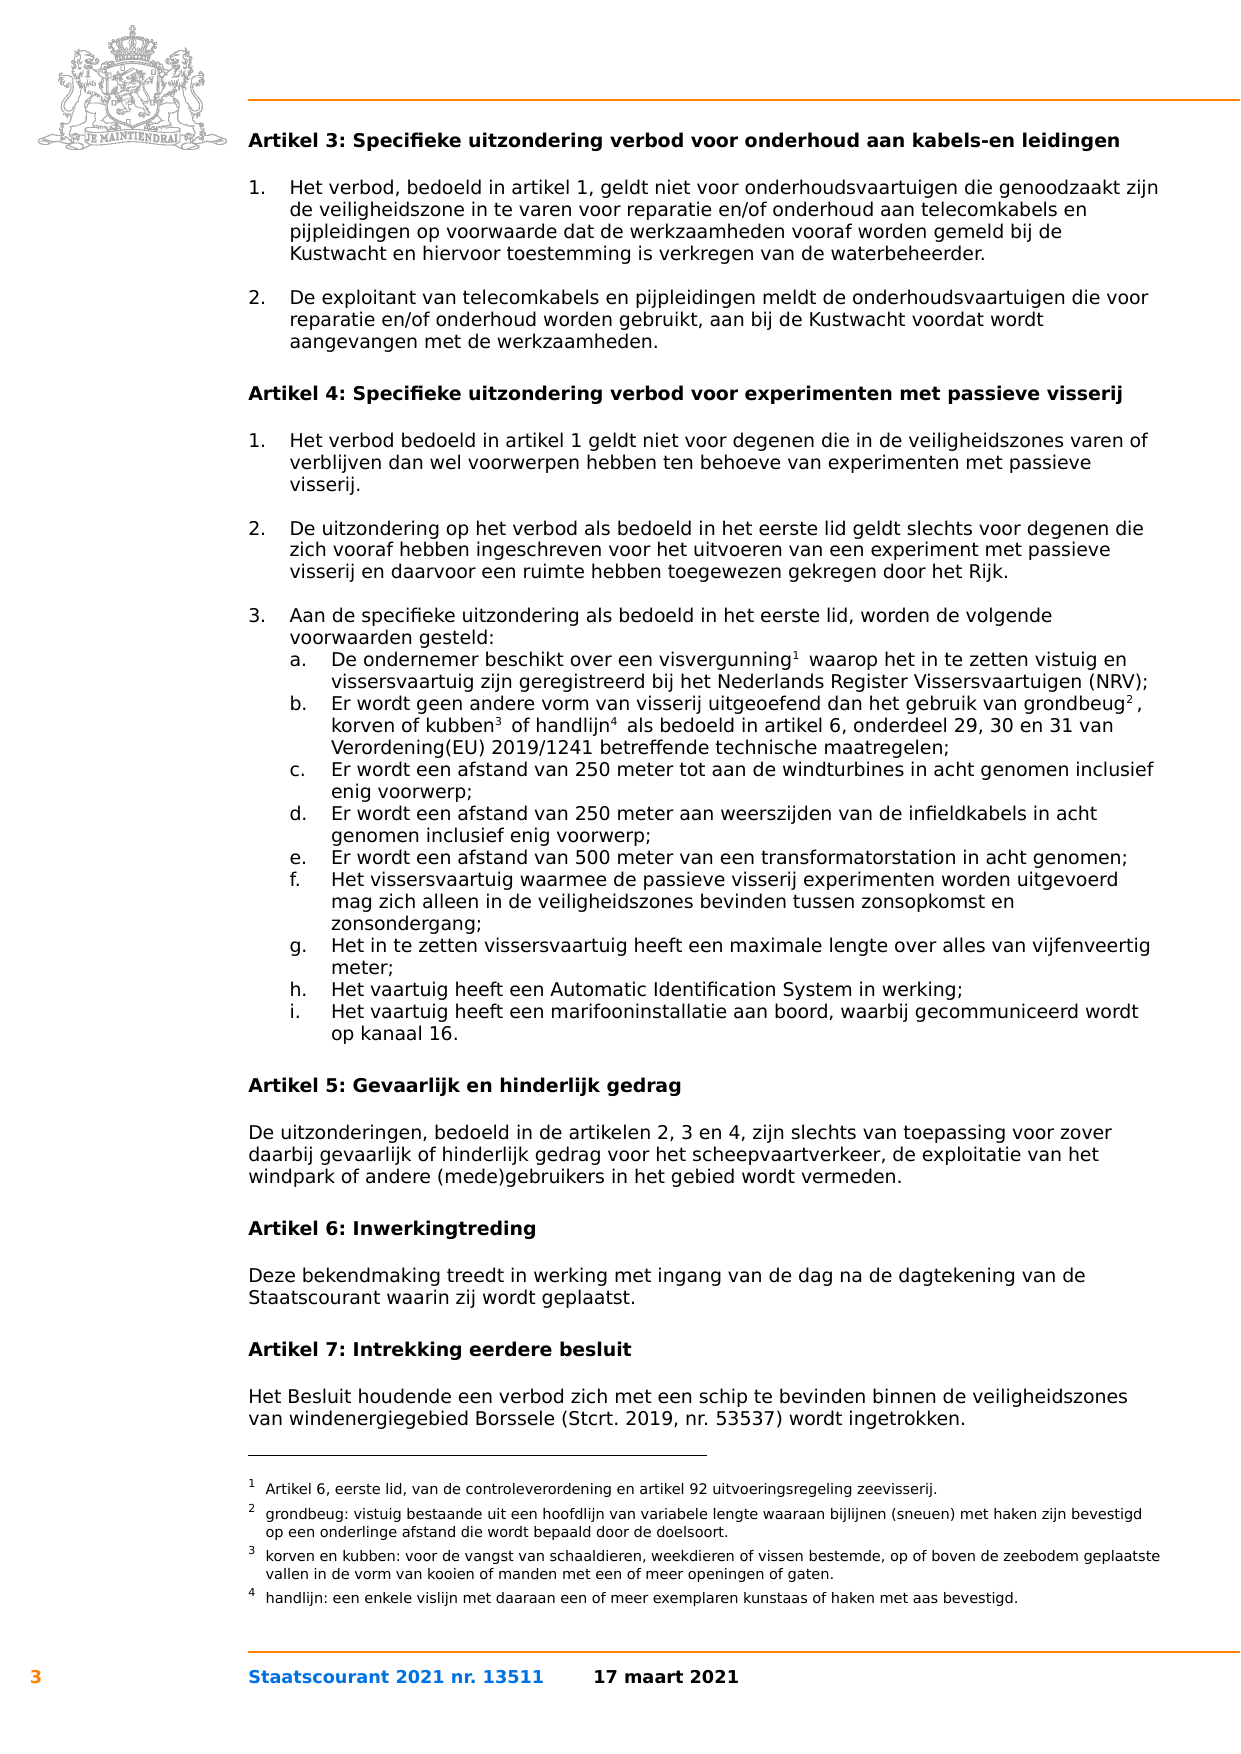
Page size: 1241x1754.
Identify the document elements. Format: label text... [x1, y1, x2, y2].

text 2. De exploitant van telecomkabels en pijpleidingen meldt de onderhoudsvaartuigen die voor reparatie en/of onderhoud worden gebruikt, aan bij de Kustwacht voordat wordt aangevangen met de werkzaamheden. [248, 287, 1163, 353]
text De uitzonderingen, bedoeld in de artikelen 2, 3 en 4, zijn slechts van toepassing voor zover daarbij gevaarlijk of hinderlijk gedrag voor het scheepvaartverkeer, de exploitatie van het windpark of andere (mede)gebruikers in het gebied wordt vermeden. [248, 1122, 1163, 1188]
text e. Er wordt een afstand van 500 meter van een transformatorstation in acht genomen; [289, 847, 1163, 869]
text 2. De uitzondering op het verbod als bedoeld in het eerste lid geldt slechts voor degenen die zich vooraf hebben ingeschreven voor het uitvoeren van een experiment met passieve visserij en daarvoor een ruimte hebben toegewezen gekregen door het Rijk. [248, 517, 1163, 583]
text Artikel 6, eerste lid, van de controleverordening en artikel 92 uitvoeringsregeling zeevisserij. [248, 1477, 1163, 1499]
text a. De ondernemer beschikt over een visvergunning waarop het in te zetten vistuig en vissersvaartuig zijn geregistreerd bij het Nederlands Register Vissersvaartuigen (NRV); [289, 649, 1163, 693]
text c. Er wordt een afstand van 250 meter tot aan de windturbines in acht genomen inclusief enig voorwerp; [289, 759, 1163, 803]
text Deze bekendmaking treedt in werking met ingang van de dag na de dagtekening van de Staatscourant waarin zij wordt geplaatst. [248, 1265, 1163, 1309]
text korven en kubben: voor de vangst van schaaldieren, weekdieren of vissen bestemde, op of boven de zeebodem geplaatste vallen in de vorm van kooien of manden met een of meer openingen of gaten. [248, 1544, 1163, 1583]
text b. Er wordt geen andere vorm van visserij uitgeoefend dan het gebruik van grondbeug, korven of kubben of handlijn als bedoeld in artikel 6, onderdeel 29, 30 en 31 van Verordening(EU) 2019/1241 betreffende technische maatregelen; [289, 693, 1163, 759]
subtitle Artikel 7: Intrekking eerdere besluit [248, 1339, 1163, 1361]
subtitle Artikel 3: Specifieke uitzondering verbod voor onderhoud aan kabels-en leidingen [248, 130, 1163, 152]
text handlijn: een enkele vislijn met daaraan een of meer exemplaren kunstaas of haken met aas bevestigd. [248, 1586, 1163, 1608]
subtitle Artikel 4: Specifieke uitzondering verbod voor experimenten met passieve visserij [248, 383, 1163, 404]
text 1. Het verbod, bedoeld in artikel 1, geldt niet voor onderhoudsvaartuigen die genoodzaakt zijn de veiligheidszone in te varen voor reparatie en/of onderhoud aan telecomkabels en pijpleidingen op voorwaarde dat de werkzaamheden vooraf worden gemeld bij de Kustwacht en hiervoor toestemming is verkregen van de waterbeheerder. [248, 177, 1163, 265]
subtitle Artikel 5: Gevaarlijk en hinderlijk gedrag [248, 1075, 1163, 1097]
text h. Het vaartuig heeft een Automatic Identification System in werking; [289, 979, 1163, 1001]
text grondbeug: vistuig bestaande uit een hoofdlijn van variabele lengte waaraan bijlijnen (sneuen) met haken zijn bevestigd op een onderlinge afstand die wordt bepaald door de doelsoort. [248, 1502, 1163, 1541]
text g. Het in te zetten vissersvaartuig heeft een maximale lengte over alles van vijfenveertig meter; [289, 935, 1163, 979]
text 1. Het verbod bedoeld in artikel 1 geldt niet voor degenen die in de veiligheidszones varen of verblijven dan wel voorwerpen hebben ten behoeve van experimenten met passieve visserij. [248, 429, 1163, 496]
text f. Het vissersvaartuig waarmee de passieve visserij experimenten worden uitgevoerd mag zich alleen in de veiligheidszones bevinden tussen zonsopkomst en zonsondergang; [289, 869, 1163, 935]
text i. Het vaartuig heeft een marifooninstallatie aan boord, waarbij gecommuniceerd wordt op kanaal 16. [289, 1001, 1163, 1045]
picture [38, 25, 227, 150]
text 3. Aan de specifieke uitzondering als bedoeld in het eerste lid, worden de volgende voorwaarden gesteld: [248, 605, 1163, 649]
text d. Er wordt een afstand van 250 meter aan weerszijden van de infieldkabels in acht genomen inclusief enig voorwerp; [289, 803, 1163, 847]
text Het Besluit houdende een verbod zich met een schip te bevinden binnen de veiligheidszones van windenergiegebied Borssele (Stcrt. 2019, nr. 53537) wordt ingetrokken. [248, 1386, 1163, 1429]
subtitle Artikel 6: Inwerkingtreding [248, 1218, 1163, 1240]
